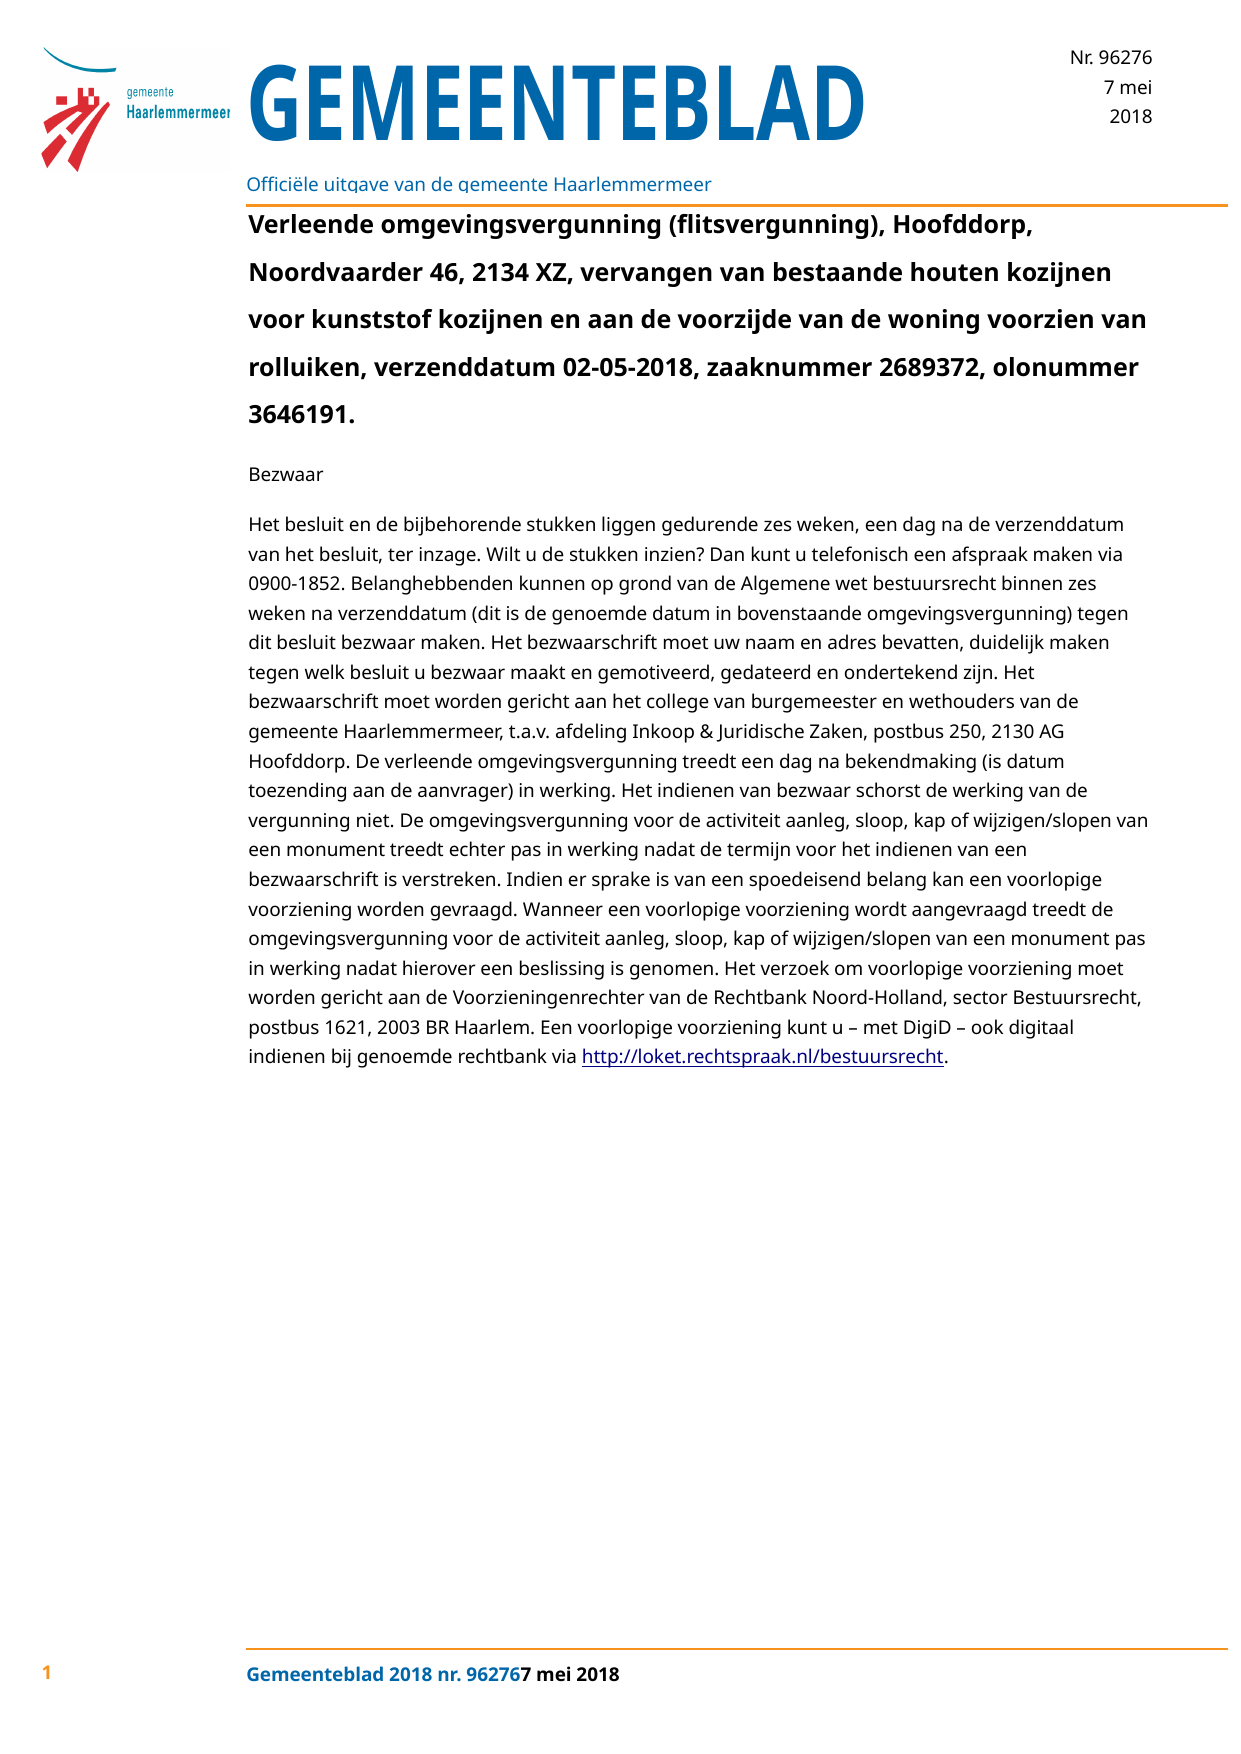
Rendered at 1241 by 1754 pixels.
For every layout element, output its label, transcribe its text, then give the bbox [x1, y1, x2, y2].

picture [41, 47, 231, 172]
text Het besluit en de bijbehorende stukken liggen gedurende zes weken, een dag na de verzenddatum van het besluit, ter inzage. Wilt u de stukken inzien? Dan kunt u telefonisch een afspraak maken via 0900-1852. Belanghebbenden kunnen op grond van de Algemene wet bestuursrecht binnen zes weken na verzenddatum (dit is de genoemde datum in bovenstaande omgevingsvergunning) tegen dit besluit bezwaar maken. Het bezwaarschrift moet uw naam en adres bevatten, duidelijk maken tegen welk besluit u bezwaar maakt en gemotiveerd, gedateerd en ondertekend zijn. Het bezwaarschrift moet worden gericht aan het college van burgemeester en wethouders van de gemeente Haarlemmermeer, t.a.v. afdeling Inkoop & Juridische Zaken, postbus 250, 2130 AG Hoofddorp. De verleende omgevingsvergunning treedt een dag na bekendmaking (is datum toezending aan de aanvrager) in werking. Het indienen van bezwaar schorst de werking van de vergunning niet. De omgevingsvergunning voor de activiteit aanleg, sloop, kap of wijzigen/slopen van een monument treedt echter pas in werking nadat de termijn voor het indienen van een bezwaarschrift is verstreken. Indien er sprake is van een spoedeisend belang kan een voorlopige voorziening worden gevraagd. Wanneer een voorlopige voorziening wordt aangevraagd treedt de omgevingsvergunning voor de activiteit aanleg, sloop, kap of wijzigen/slopen van een monument pas in werking nadat hierover een beslissing is genomen. Het verzoek om voorlopige voorziening moet worden gericht aan de Voorzieningenrechter van de Rechtbank Noord-Holland, sector Bestuursrecht, postbus 1621, 2003 BR Haarlem. Een voorlopige voorziening kunt u – met DigiD – ook digitaal indienen bij genoemde rechtbank via http://loket.rechtspraak.nl/bestuursrecht. [248, 511, 1152, 1069]
text Verleende omgevingsvergunning (flitsvergunning), Hoofddorp, Noordvaarder 46, 2134 XZ, vervangen van bestaande houten kozijnen voor kunststof kozijnen en aan de voorzijde van de woning voorzien van rolluiken, verzenddatum 02-05-2018, zaaknummer 2689372, olonummer 3646191. [248, 207, 1152, 431]
text Bezwaar [248, 461, 1152, 486]
